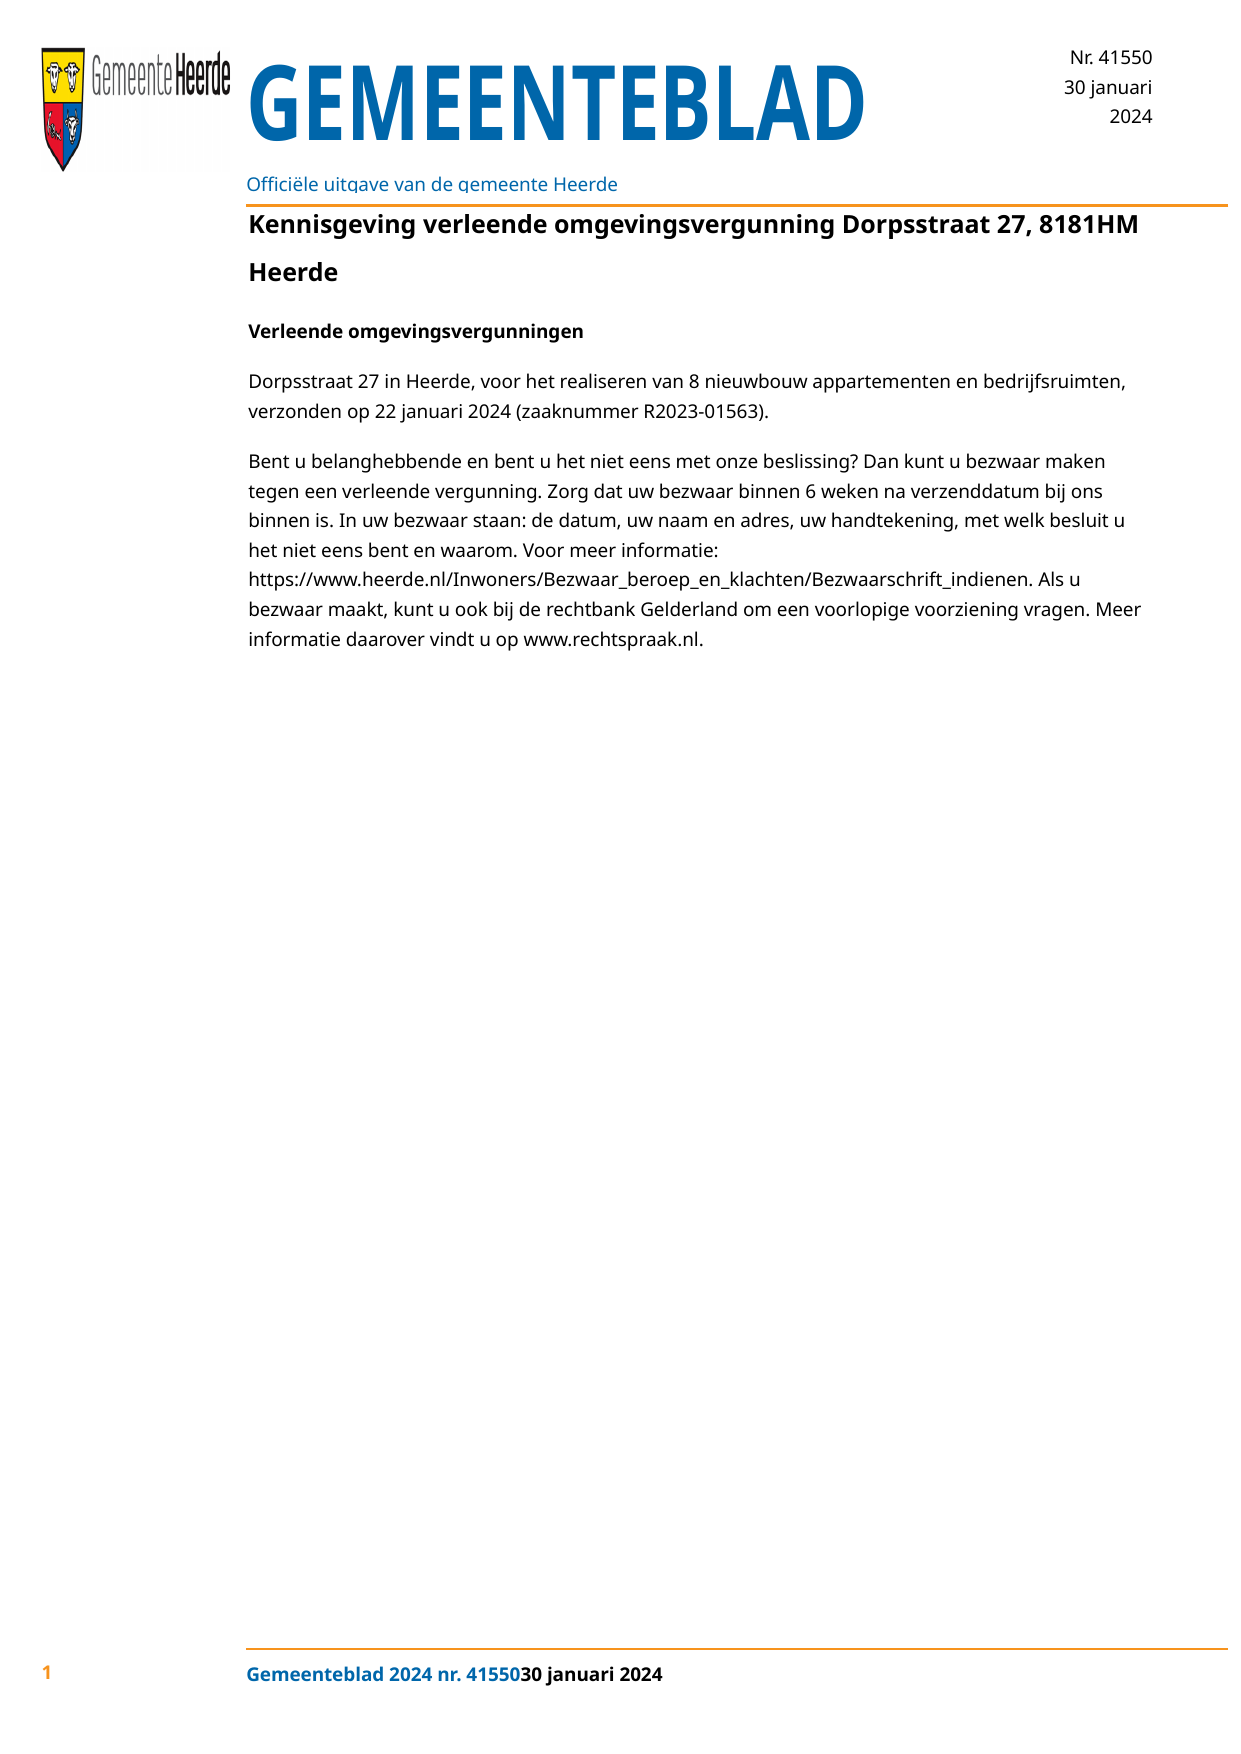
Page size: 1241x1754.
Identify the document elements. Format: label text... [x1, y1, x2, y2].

text Dorpsstraat 27 in Heerde, voor het realiseren van 8 nieuwbouw appartementen en bedrijfsruimten, verzonden op 22 januari 2024 (zaaknummer R2023-01563). [248, 368, 1152, 424]
text Verleende omgevingsvergunningen [248, 318, 1152, 344]
picture [41, 47, 231, 172]
text Bent u belanghebbende en bent u het niet eens met onze beslissing? Dan kunt u bezwaar maken tegen een verleende vergunning. Zorg dat uw bezwaar binnen 6 weken na verzenddatum bij ons binnen is. In uw bezwaar staan: de datum, uw naam en adres, uw handtekening, met welk besluit u het niet eens bent en waarom. Voor meer informatie: https://www.heerde.nl/Inwoners/Bezwaar_beroep_en_klachten/Bezwaarschrift_indienen. Als u bezwaar maakt, kunt u ook bij de rechtbank Gelderland om een voorlopige voorziening vragen. Meer informatie daarover vindt u op www.rechtspraak.nl. [248, 448, 1152, 652]
text Kennisgeving verleende omgevingsvergunning Dorpsstraat 27, 8181HM Heerde [248, 207, 1152, 288]
